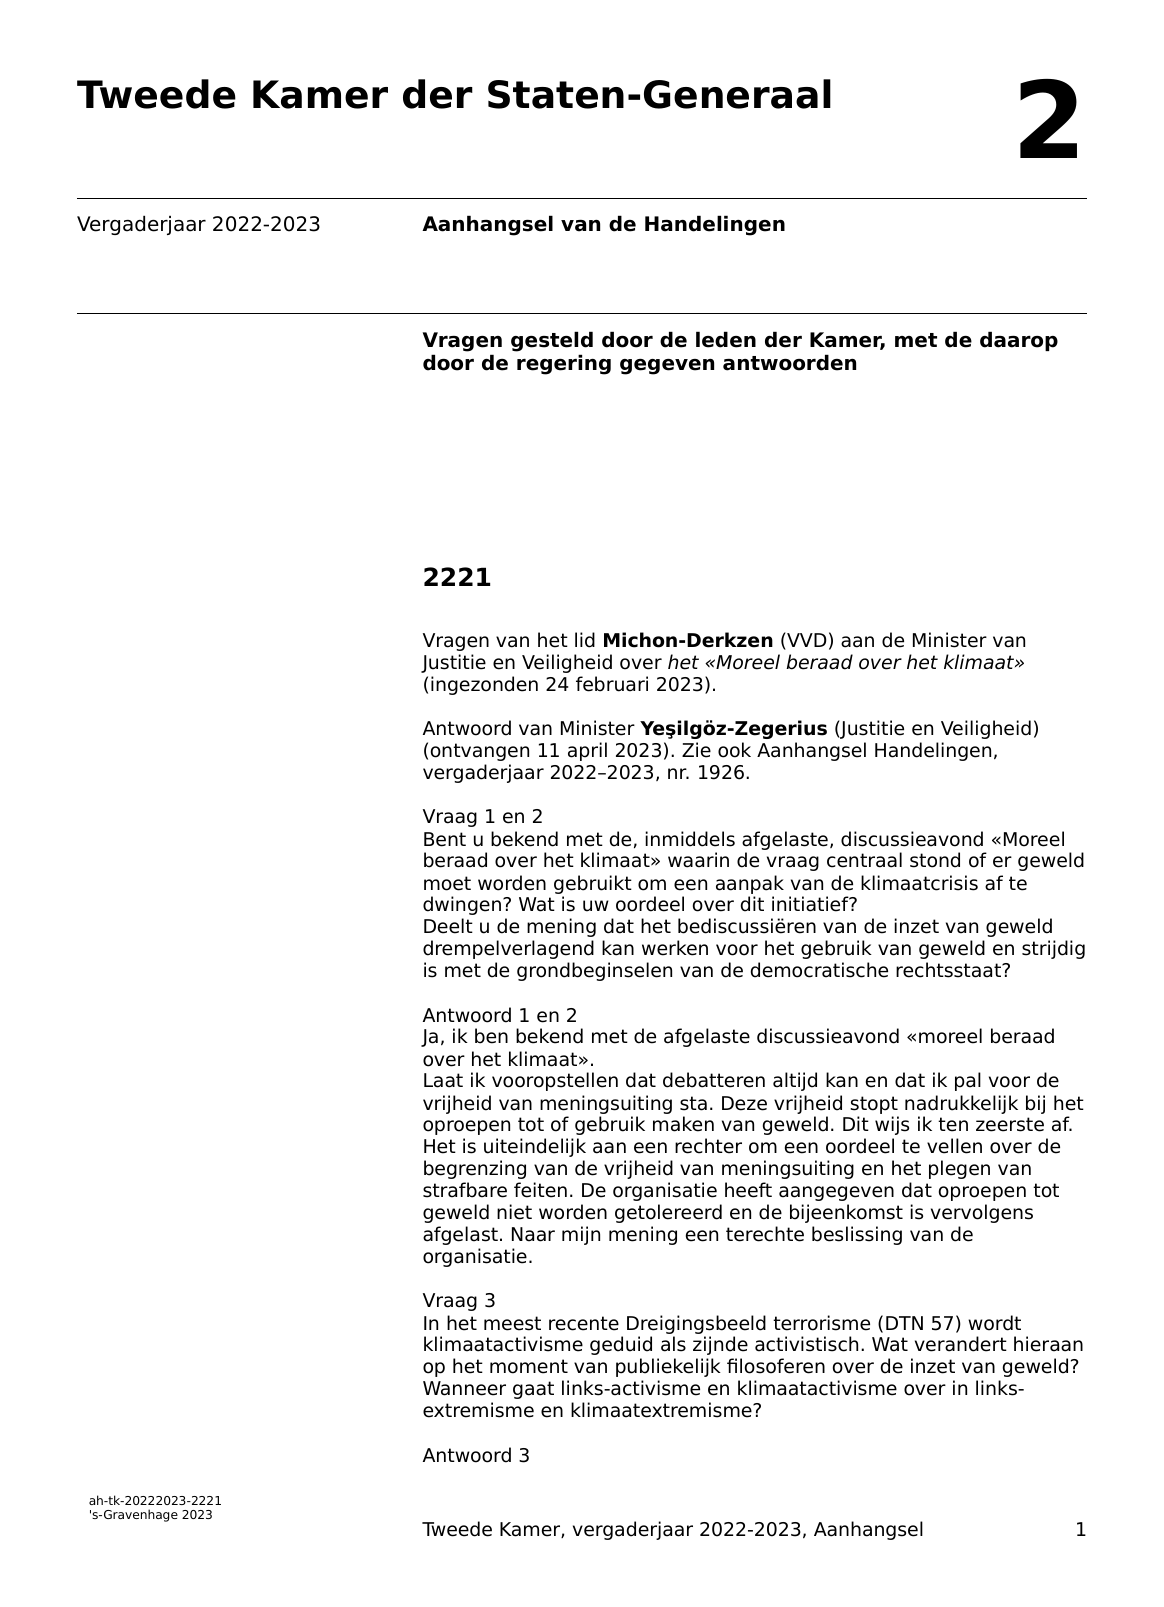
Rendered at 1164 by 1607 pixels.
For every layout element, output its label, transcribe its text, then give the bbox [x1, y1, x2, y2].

text 2221 [422, 563, 1087, 592]
text Antwoord 1 en 2 [422, 1004, 1087, 1026]
table_cell [77, 314, 422, 375]
table_cell Aanhangsel van de Handelingen [422, 199, 1087, 313]
text Antwoord van Minister Yeşilgöz-Zegerius (Justitie en Veiligheid) (ontvangen 11 april 2023). Zie ook Aanhangsel Handelingen, vergaderjaar 2022–2023, nr. 1926. [422, 718, 1087, 784]
table_header Tweede Kamer der Staten-Generaal [77, 59, 886, 198]
text Vragen van het lid Michon-Derkzen (VVD) aan de Minister van Justitie en Veiligheid over het «Moreel beraad over het klimaat» (ingezonden 24 februari 2023). [422, 630, 1087, 696]
text Vraag 3 [422, 1290, 1087, 1312]
table_cell Vragen gesteld door de leden der Kamer, met de daarop door de regering gegeven antwoorden [422, 314, 1087, 375]
text 's-Gravenhage 2023 [88, 1508, 323, 1522]
text Deelt u de mening dat het bediscussiëren van de inzet van geweld drempelverlagend kan werken voor het gebruik van geweld en strijdig is met de grondbeginselen van de democratische rechtsstaat? [422, 916, 1087, 982]
text In het meest recente Dreigingsbeeld terrorisme (DTN 57) wordt klimaatactivisme geduid als zijnde activistisch. Wat verandert hieraan op het moment van publiekelijk filosoferen over de inzet van geweld? Wanneer gaat links-activisme en klimaatactivisme over in links-extremisme en klimaatextremisme? [422, 1312, 1087, 1422]
text Bent u bekend met de, inmiddels afgelaste, discussieavond «Moreel beraad over het klimaat» waarin de vraag centraal stond of er geweld moet worden gebruikt om een aanpak van de klimaatcrisis af te dwingen? Wat is uw oordeel over dit initiatief? [422, 828, 1087, 916]
table_cell Vergaderjaar 2022-2023 [77, 199, 422, 313]
text Vraag 1 en 2 [422, 806, 1087, 828]
text Laat ik vooropstellen dat debatteren altijd kan en dat ik pal voor de vrijheid van meningsuiting sta. Deze vrijheid stopt nadrukkelijk bij het oproepen tot of gebruik maken van geweld. Dit wijs ik ten zeerste af. Het is uiteindelijk aan een rechter om een oordeel te vellen over de begrenzing van de vrijheid van meningsuiting en het plegen van strafbare feiten. De organisatie heeft aangegeven dat oproepen tot geweld niet worden getolereerd en de bijeenkomst is vervolgens afgelast. Naar mijn mening een terechte beslissing van de organisatie. [422, 1070, 1087, 1268]
text ah-tk-20222023-2221 [88, 1494, 323, 1508]
table_header 2 [886, 59, 1087, 198]
text Antwoord 3 [422, 1444, 1087, 1466]
text Ja, ik ben bekend met de afgelaste discussieavond «moreel beraad over het klimaat». [422, 1026, 1087, 1070]
